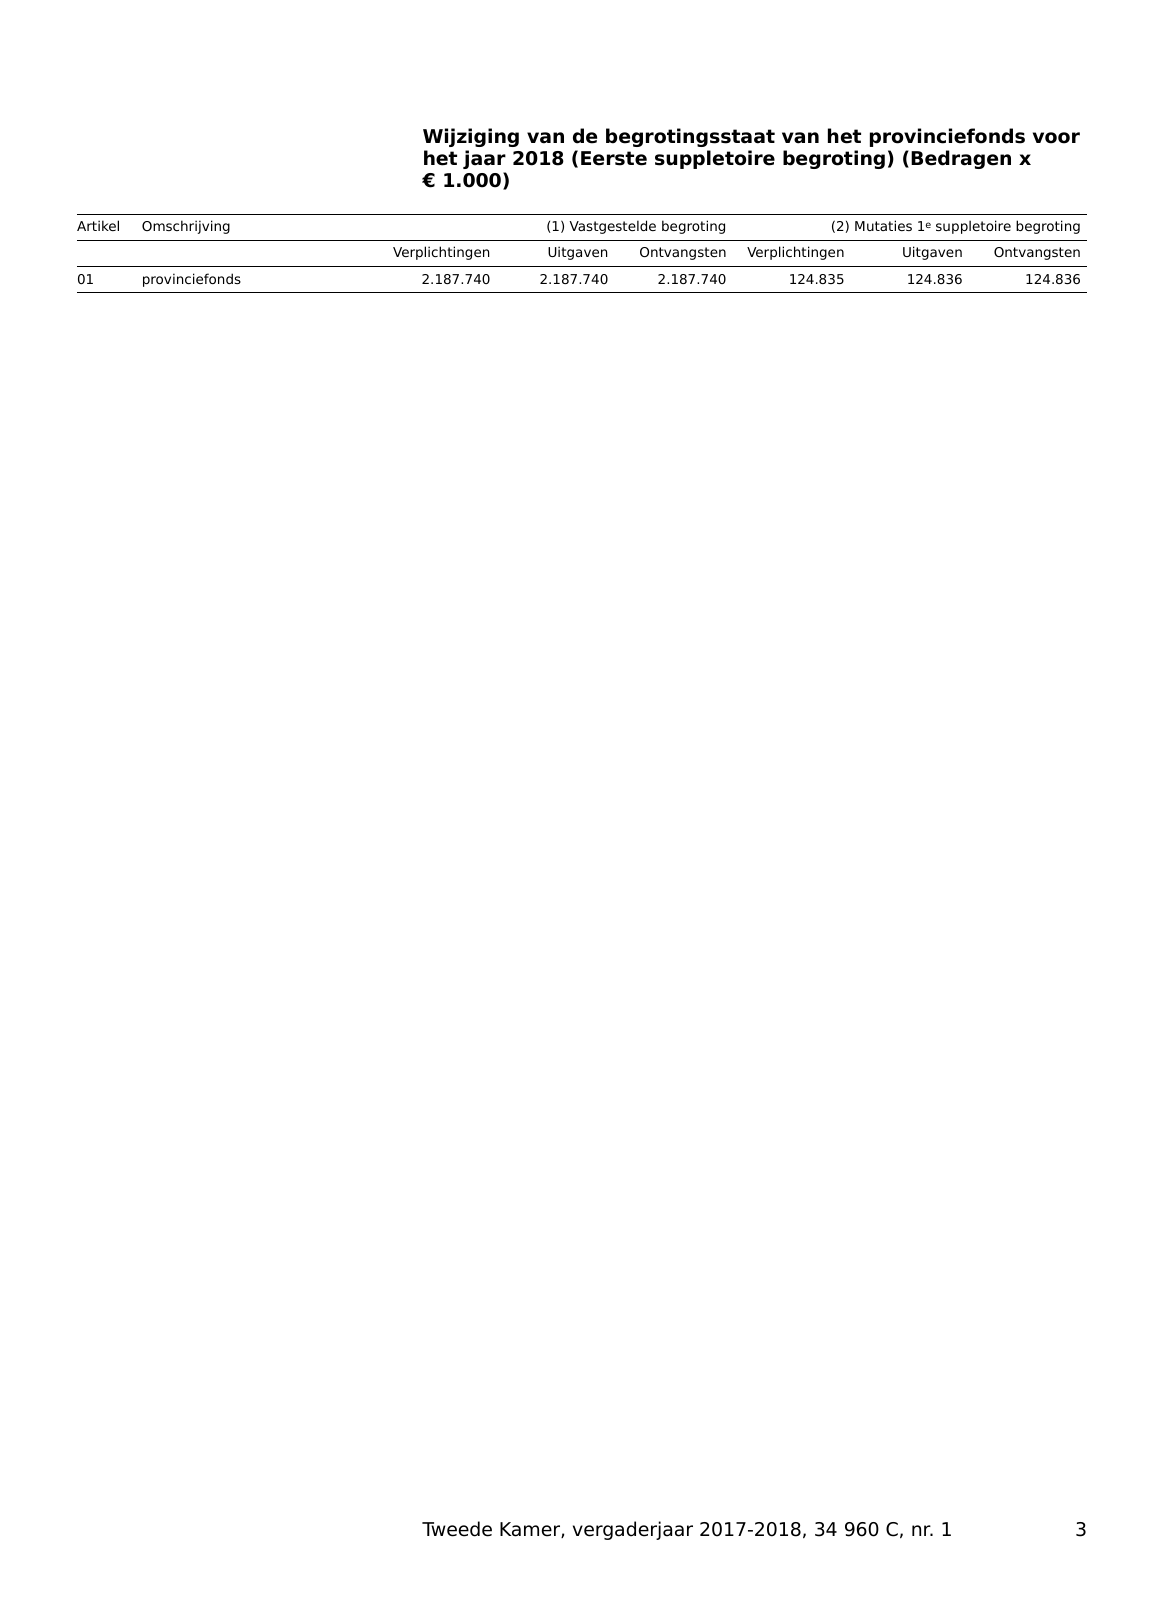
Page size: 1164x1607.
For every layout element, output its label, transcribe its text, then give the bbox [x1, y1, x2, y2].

table_cell 124.835 [732, 267, 850, 292]
table_header Omschrijving [136, 215, 378, 239]
table_header (1) Vastgestelde begroting [378, 215, 732, 239]
table_cell 2.187.740 [496, 267, 614, 292]
table_cell 2.187.740 [614, 267, 732, 292]
table_cell [136, 241, 378, 266]
table_cell 2.187.740 [378, 267, 496, 292]
table_cell 01 [77, 267, 136, 292]
table_cell Uitgaven [496, 241, 614, 266]
table_cell Verplichtingen [378, 241, 496, 266]
table_cell provinciefonds [136, 267, 378, 292]
table_header (2) Mutaties 1e suppletoire begroting [732, 215, 1087, 239]
table_cell Uitgaven [850, 241, 968, 266]
table_cell Verplichtingen [732, 241, 850, 266]
table_cell 124.836 [850, 267, 968, 292]
table_cell Ontvangsten [614, 241, 732, 266]
table_cell [77, 241, 136, 266]
table_cell Ontvangsten [969, 241, 1087, 266]
table_header Artikel [77, 215, 136, 239]
text Wijziging van de begrotingsstaat van het provinciefonds voor het jaar 2018 (Eerste suppletoire begroting) (Bedragen x € 1.000) [422, 126, 1087, 192]
table_cell 124.836 [969, 267, 1087, 292]
